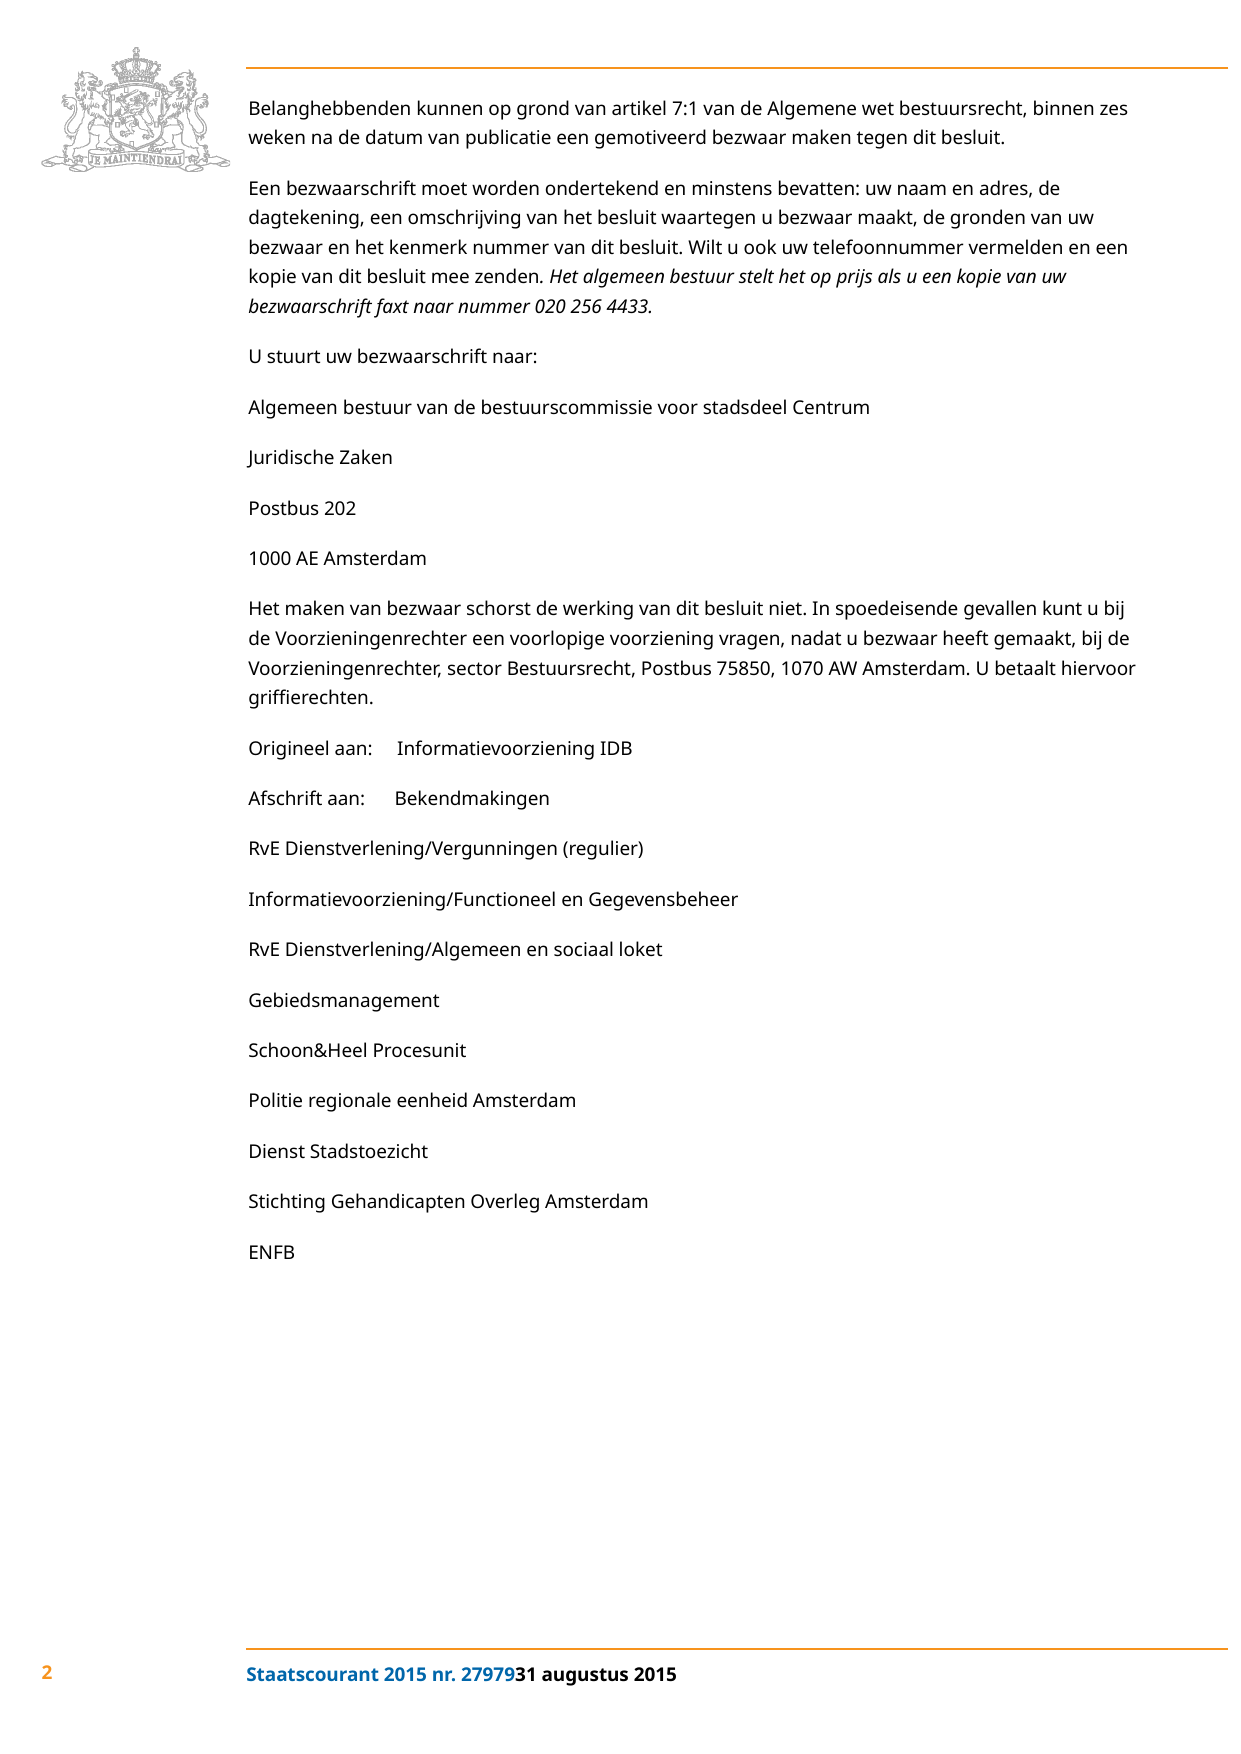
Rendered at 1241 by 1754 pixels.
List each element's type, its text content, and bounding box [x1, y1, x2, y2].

text Het maken van bezwaar schorst de werking van dit besluit niet. In spoedeisende gevallen kunt u bij de Voorzieningenrechter een voorlopige voorziening vragen, nadat u bezwaar heeft gemaakt, bij de Voorzieningenrechter, sector Bestuursrecht, Postbus 75850, 1070 AW Amsterdam. U betaalt hiervoor griffierechten. [248, 596, 1152, 710]
text Informatievoorziening/Functioneel en Gegevensbeheer [248, 886, 1152, 912]
text Dienst Stadstoezicht [248, 1138, 1152, 1164]
text Algemeen bestuur van de bestuurscommissie voor stadsdeel Centrum [248, 394, 1152, 420]
text Origineel aan: Informatievoorziening IDB [248, 735, 1152, 761]
text Juridische Zaken [248, 444, 1152, 470]
text 1000 AE Amsterdam [248, 545, 1152, 571]
text RvE Dienstverlening/Algemeen en sociaal loket [248, 936, 1152, 962]
text Schoon&Heel Procesunit [248, 1037, 1152, 1063]
text Gebiedsmanagement [248, 987, 1152, 1013]
text Een bezwaarschrift moet worden ondertekend en minstens bevatten: uw naam en adres, de dagtekening, een omschrijving van het besluit waartegen u bezwaar maakt, de gronden van uw bezwaar en het kenmerk nummer van dit besluit. Wilt u ook uw telefoonnummer vermelden en een kopie van dit besluit mee zenden. Het algemeen bestuur stelt het op prijs als u een kopie van uw bezwaarschrift faxt naar nummer 020 256 4433. [248, 175, 1152, 319]
text Politie regionale eenheid Amsterdam [248, 1088, 1152, 1113]
picture [41, 47, 231, 172]
text Afschrift aan: Bekendmakingen [248, 785, 1152, 811]
text U stuurt uw bezwaarschrift naar: [248, 343, 1152, 369]
text Postbus 202 [248, 495, 1152, 521]
text Stichting Gehandicapten Overleg Amsterdam [248, 1188, 1152, 1214]
text Belanghebbenden kunnen op grond van artikel 7:1 van de Algemene wet bestuursrecht, binnen zes weken na de datum van publicatie een gemotiveerd bezwaar maken tegen dit besluit. [248, 95, 1152, 150]
text ENFB [248, 1239, 1152, 1265]
text RvE Dienstverlening/Vergunningen (regulier) [248, 836, 1152, 861]
